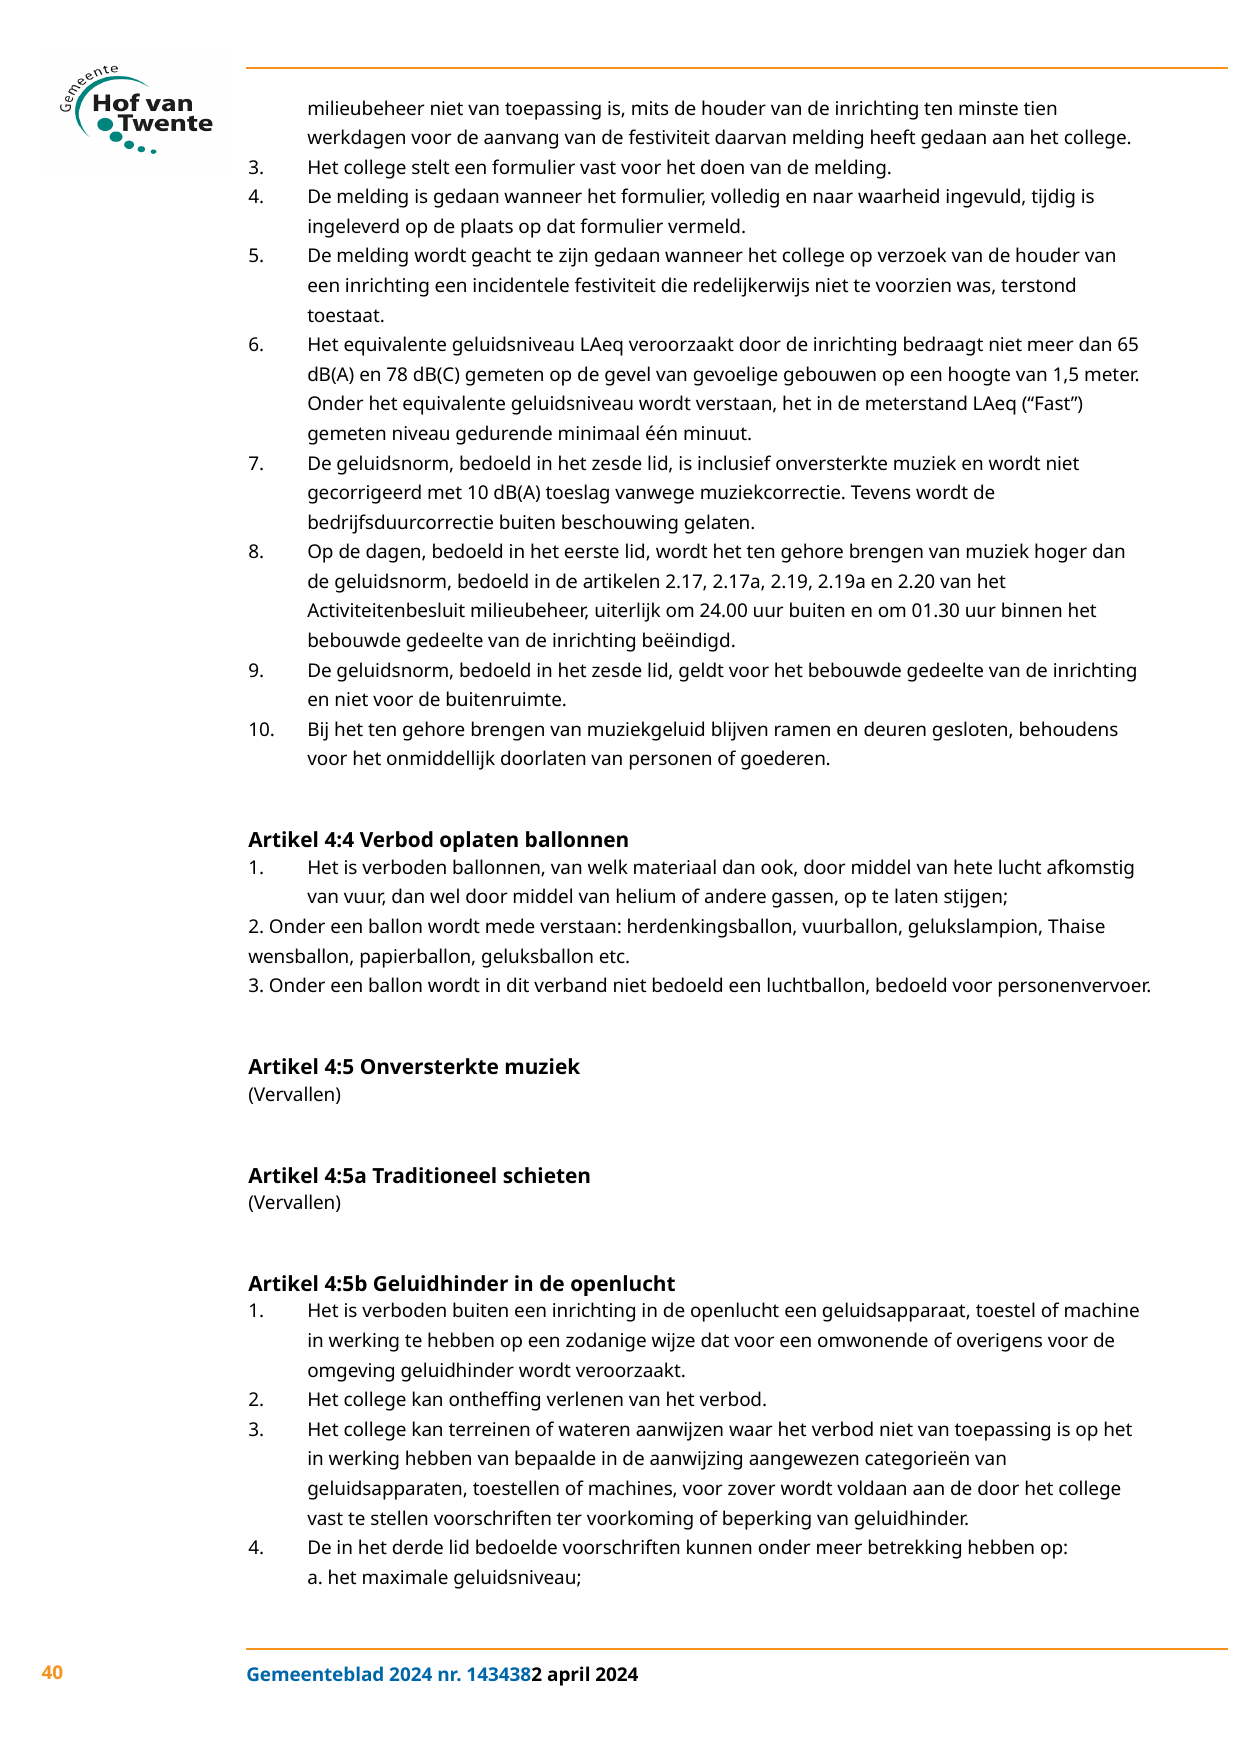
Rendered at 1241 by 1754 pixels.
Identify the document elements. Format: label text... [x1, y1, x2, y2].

list Het college kan terreinen of wateren aanwijzen waar het verbod niet van toepassing is op het in werking hebben van bepaalde in de aanwijzing aangewezen categorieën van geluidsapparaten, toestellen of machines, voor zover wordt voldaan aan de door het college vast te stellen voorschriften ter voorkoming of beperking van geluidhinder. [248, 1416, 1152, 1531]
list a. het maximale geluidsniveau; [248, 1564, 1152, 1590]
list Bij het ten gehore brengen van muziekgeluid blijven ramen en deuren gesloten, behoudens voor het onmiddellijk doorlaten van personen of goederen. [248, 716, 1152, 771]
picture [41, 47, 231, 172]
text Artikel 4:5a Traditioneel schieten [248, 1161, 1152, 1189]
list Op de dagen, bedoeld in het eerste lid, wordt het ten gehore brengen van muziek hoger dan de geluidsnorm, bedoeld in de artikelen 2.17, 2.17a, 2.19, 2.19a en 2.20 van het Activiteitenbesluit milieubeheer, uiterlijk om 24.00 uur buiten en om 01.30 uur binnen het bebouwde gedeelte van de inrichting beëindigd. [248, 538, 1152, 653]
list Het is verboden buiten een inrichting in de openlucht een geluidsapparaat, toestel of machine in werking te hebben op een zodanige wijze dat voor een omwonende of overigens voor de omgeving geluidhinder wordt veroorzaakt. [248, 1298, 1152, 1383]
list De melding wordt geacht te zijn gedaan wanneer het college op verzoek van de houder van een inrichting een incidentele festiviteit die redelijkerwijs niet te voorzien was, terstond toestaat. [248, 243, 1152, 328]
text (Vervallen) [248, 1081, 1152, 1107]
list Het college kan ontheffing verlenen van het verbod. [248, 1386, 1152, 1412]
text Artikel 4:4 Verbod oplaten ballonnen [248, 826, 1152, 854]
text Artikel 4:5b Geluidhinder in de openlucht [248, 1269, 1152, 1298]
list De geluidsnorm, bedoeld in het zesde lid, is inclusief onversterkte muziek en wordt niet gecorrigeerd met 10 dB(A) toeslag vanwege muziekcorrectie. Tevens wordt de bedrijfsduurcorrectie buiten beschouwing gelaten. [248, 450, 1152, 535]
list milieubeheer niet van toepassing is, mits de houder van de inrichting ten minste tien werkdagen voor de aanvang van de festiviteit daarvan melding heeft gedaan aan het college. [248, 95, 1152, 150]
list De melding is gedaan wanneer het formulier, volledig en naar waarheid ingevuld, tijdig is ingeleverd op de plaats op dat formulier vermeld. [248, 183, 1152, 239]
text 2. Onder een ballon wordt mede verstaan: herdenkingsballon, vuurballon, gelukslampion, Thaise wensballon, papierballon, geluksballon etc. [248, 913, 1152, 968]
list Het college stelt een formulier vast voor het doen van de melding. [248, 154, 1152, 180]
list De geluidsnorm, bedoeld in het zesde lid, geldt voor het bebouwde gedeelte van de inrichting en niet voor de buitenruimte. [248, 657, 1152, 712]
list De in het derde lid bedoelde voorschriften kunnen onder meer betrekking hebben op: [248, 1534, 1152, 1560]
list Het is verboden ballonnen, van welk materiaal dan ook, door middel van hete lucht afkomstig van vuur, dan wel door middel van helium of andere gassen, op te laten stijgen; [248, 854, 1152, 909]
list Het equivalente geluidsniveau LAeq veroorzaakt door de inrichting bedraagt niet meer dan 65 dB(A) en 78 dB(C) gemeten op de gevel van gevoelige gebouwen op een hoogte van 1,5 meter. Onder het equivalente geluidsniveau wordt verstaan, het in de meterstand LAeq (“Fast”) gemeten niveau gedurende minimaal één minuut. [248, 331, 1152, 446]
text 3. Onder een ballon wordt in dit verband niet bedoeld een luchtballon, bedoeld voor personenvervoer. [248, 972, 1152, 998]
text Artikel 4:5 Onversterkte muziek [248, 1052, 1152, 1081]
text (Vervallen) [248, 1189, 1152, 1215]
